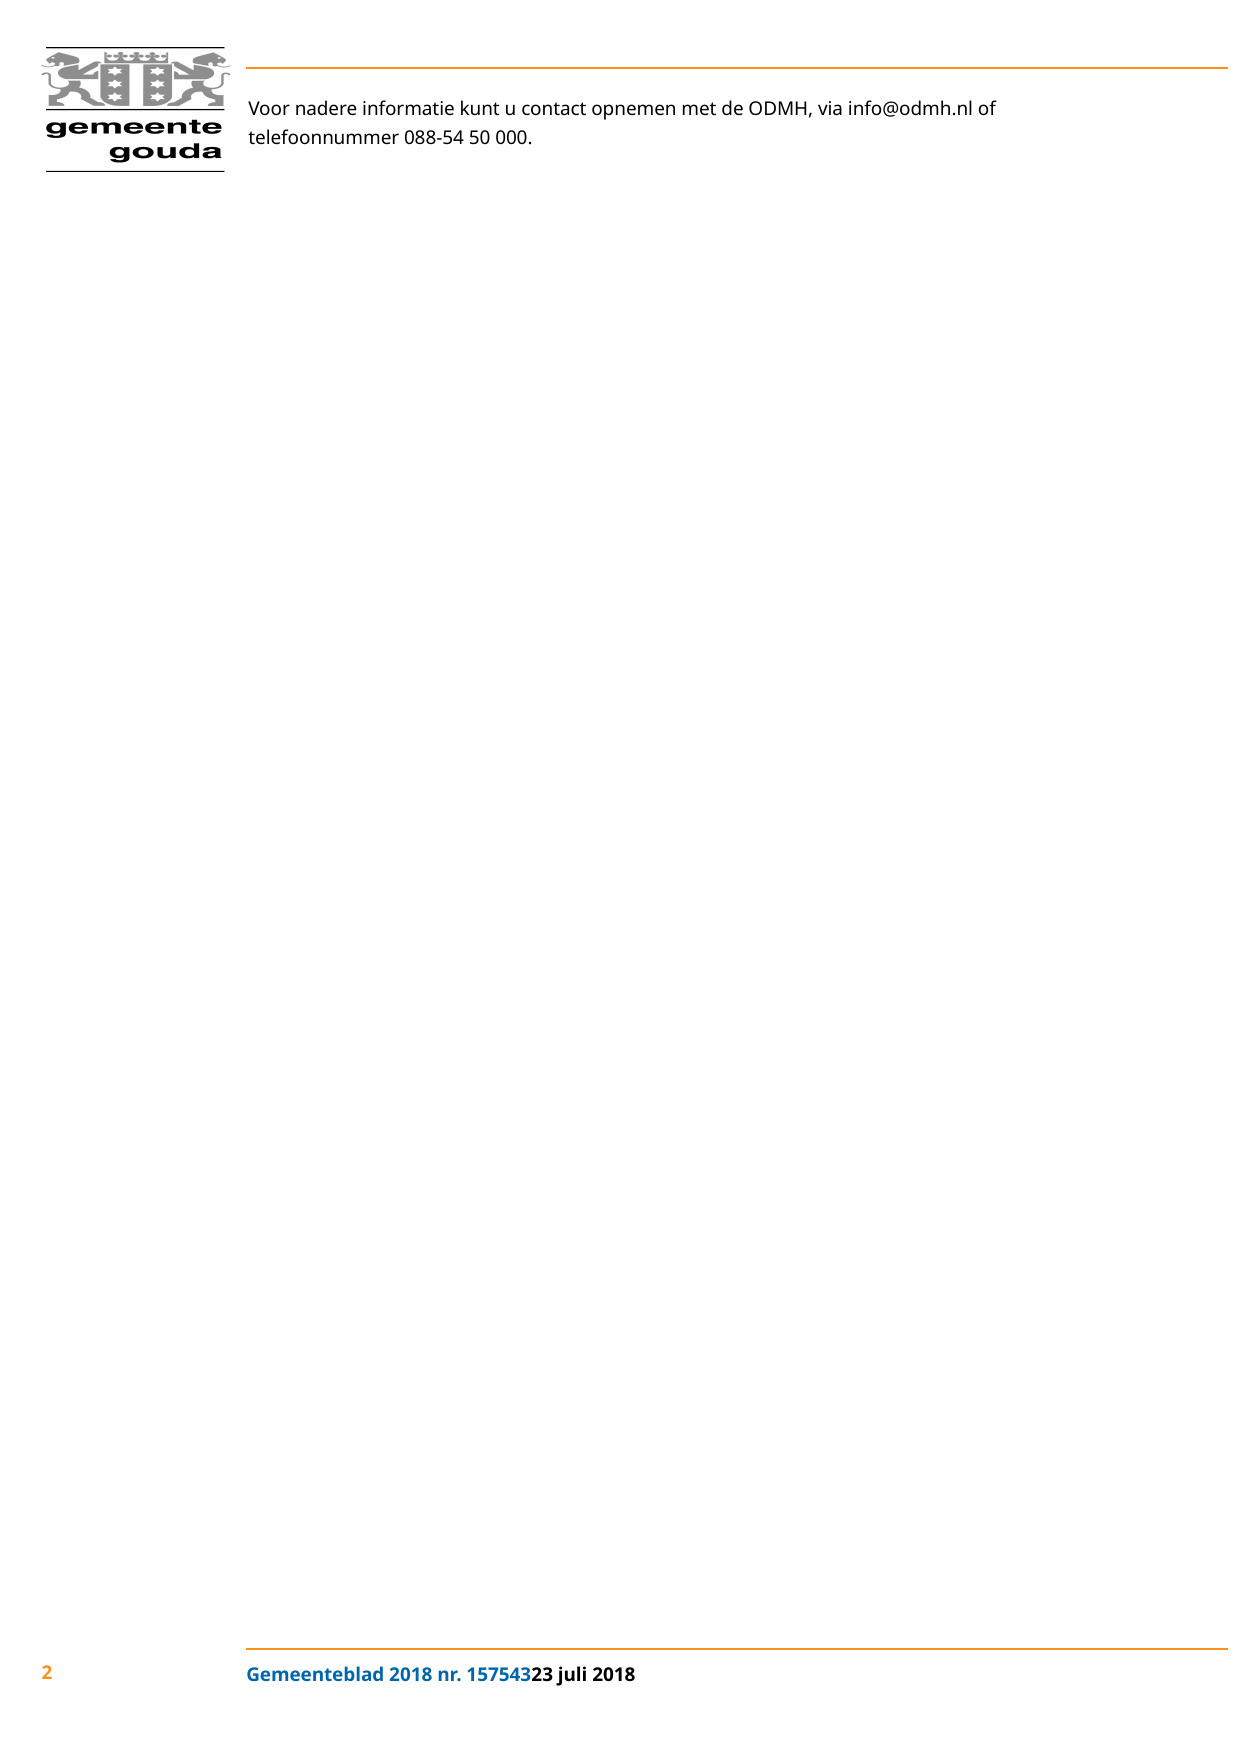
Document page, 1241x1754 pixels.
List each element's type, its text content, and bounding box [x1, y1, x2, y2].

text Voor nadere informatie kunt u contact opnemen met de ODMH, via info@odmh.nl of telefoonnummer 088-54 50 000. [248, 95, 1152, 150]
picture [41, 47, 231, 172]
